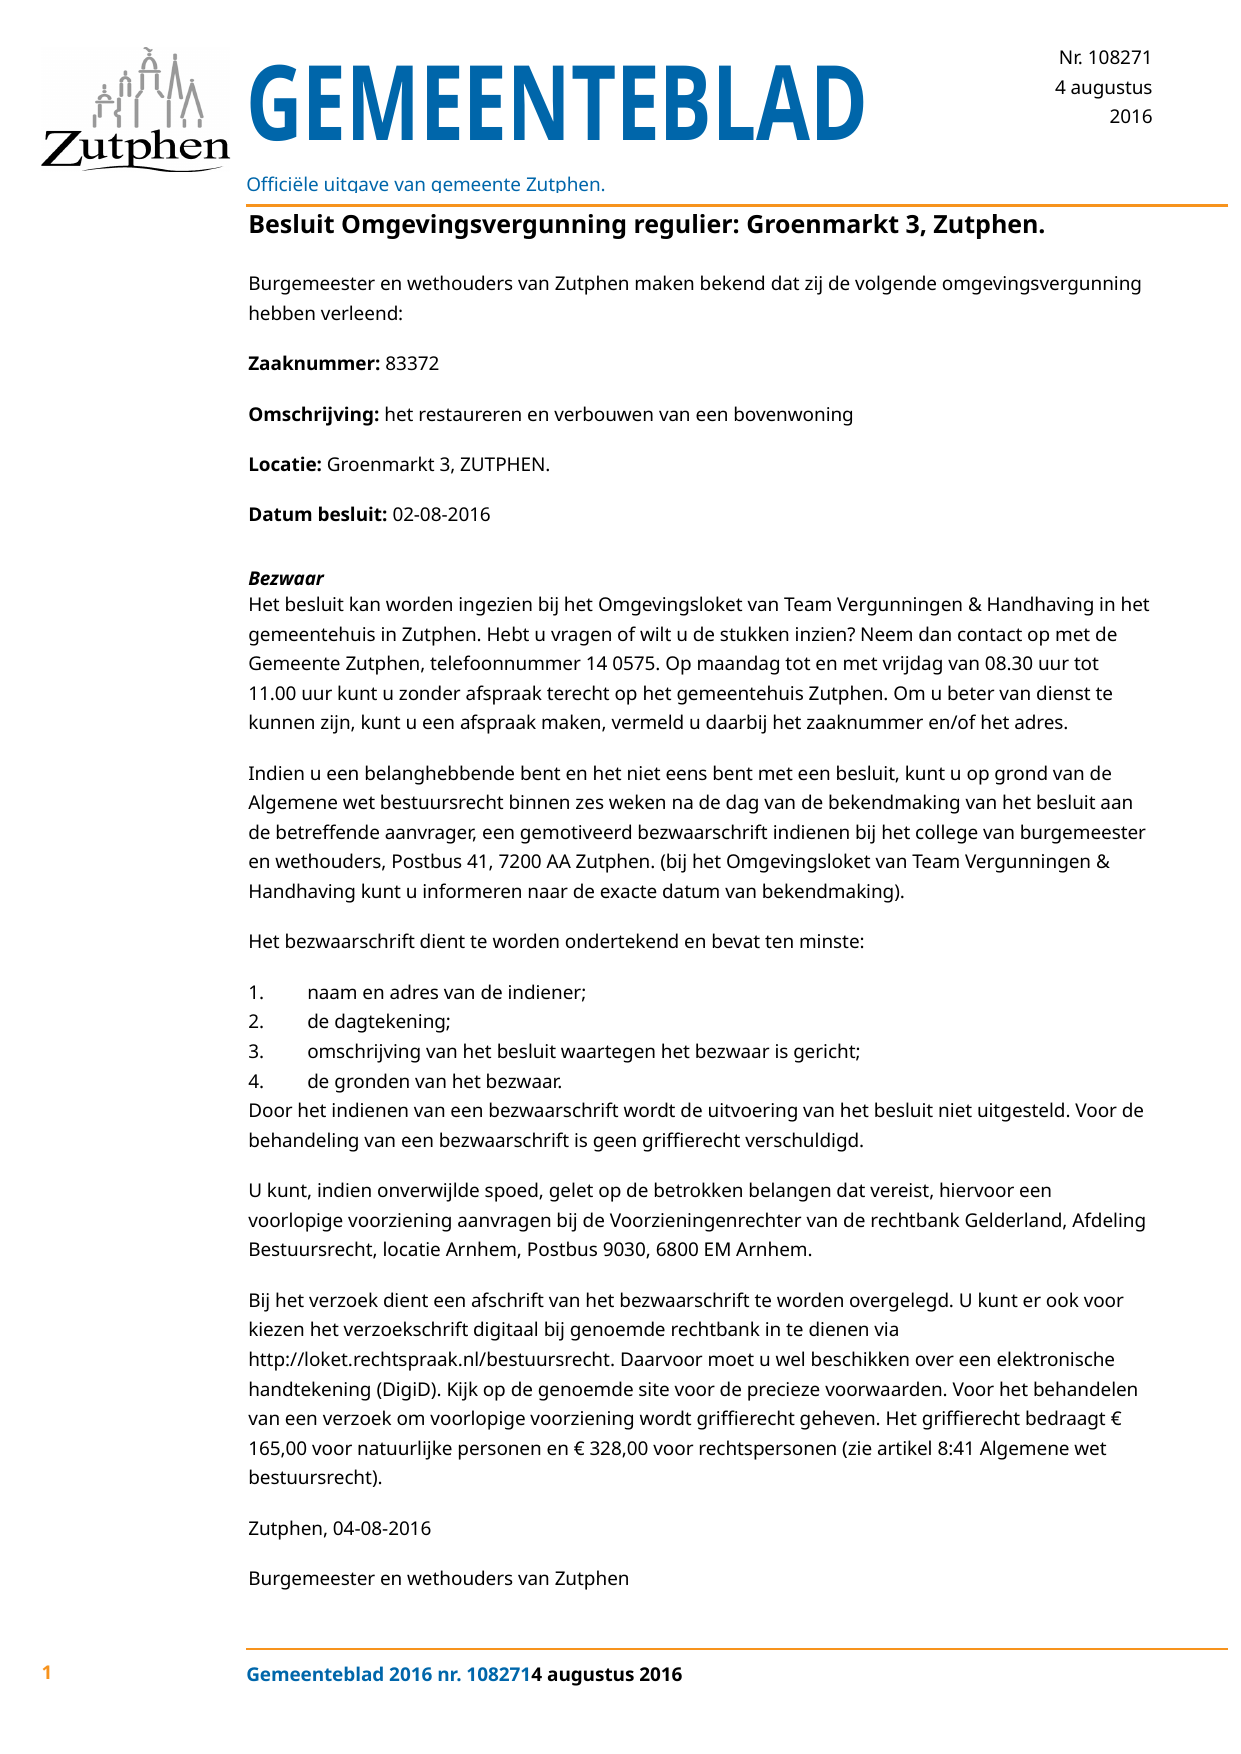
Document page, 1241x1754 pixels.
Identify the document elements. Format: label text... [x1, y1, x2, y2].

text Omschrijving: het restaureren en verbouwen van een bovenwoning [248, 401, 1152, 426]
list naam en adres van de indiener; [248, 979, 1152, 1005]
text Burgemeester en wethouders van Zutphen maken bekend dat zij de volgende omgevingsvergunning hebben verleend: [248, 270, 1152, 326]
text Indien u een belanghebbende bent en het niet eens bent met een besluit, kunt u op grond van de Algemene wet bestuursrecht binnen zes weken na de dag van de bekendmaking van het besluit aan de betreffende aanvrager, een gemotiveerd bezwaarschrift indienen bij het college van burgemeester en wethouders, Postbus 41, 7200 AA Zutphen. (bij het Omgevingsloket van Team Vergunningen & Handhaving kunt u informeren naar de exacte datum van bekendmaking). [248, 760, 1152, 904]
text Burgemeester en wethouders van Zutphen [248, 1565, 1152, 1591]
list de dagtekening; [248, 1009, 1152, 1034]
list omschrijving van het besluit waartegen het bezwaar is gericht; [248, 1038, 1152, 1064]
picture [41, 47, 231, 172]
text Bij het verzoek dient een afschrift van het bezwaarschrift te worden overgelegd. U kunt er ook voor kiezen het verzoekschrift digitaal bij genoemde rechtbank in te dienen via http://loket.rechtspraak.nl/bestuursrecht. Daarvoor moet u wel beschikken over een elektronische handtekening (DigiD). Kijk op de genoemde site voor de precieze voorwaarden. Voor het behandelen van een verzoek om voorlopige voorziening wordt griffierecht geheven. Het griffierecht bedraagt € 165,00 voor natuurlijke personen en € 328,00 voor rechtspersonen (zie artikel 8:41 Algemene wet bestuursrecht). [248, 1287, 1152, 1490]
text Het bezwaarschrift dient te worden ondertekend en bevat ten minste: [248, 929, 1152, 954]
text Het besluit kan worden ingezien bij het Omgevingsloket van Team Vergunningen & Handhaving in het gemeentehuis in Zutphen. Hebt u vragen of wilt u de stukken inzien? Neem dan contact op met de Gemeente Zutphen, telefoonnummer 14 0575. Op maandag tot en met vrijdag van 08.30 uur tot 11.00 uur kunt u zonder afspraak terecht op het gemeentehuis Zutphen. Om u beter van dienst te kunnen zijn, kunt u een afspraak maken, vermeld u daarbij het zaaknummer en/of het adres. [248, 591, 1152, 735]
text Locatie: Groenmarkt 3, ZUTPHEN. [248, 451, 1152, 477]
text U kunt, indien onverwijlde spoed, gelet op de betrokken belangen dat vereist, hiervoor een voorlopige voorziening aanvragen bij de Voorzieningenrechter van de rechtbank Gelderland, Afdeling Bestuursrecht, locatie Arnhem, Postbus 9030, 6800 EM Arnhem. [248, 1177, 1152, 1262]
text Zaaknummer: 83372 [248, 350, 1152, 376]
text Datum besluit: 02-08-2016 [248, 502, 1152, 527]
list de gronden van het bezwaar. [248, 1068, 1152, 1094]
text Door het indienen van een bezwaarschrift wordt de uitvoering van het besluit niet uitgesteld. Voor de behandeling van een bezwaarschrift is geen griffierecht verschuldigd. [248, 1097, 1152, 1153]
text Bezwaar [248, 566, 1152, 591]
text Zutphen, 04-08-2016 [248, 1515, 1152, 1541]
text Besluit Omgevingsvergunning regulier: Groenmarkt 3, Zutphen. [248, 207, 1152, 241]
